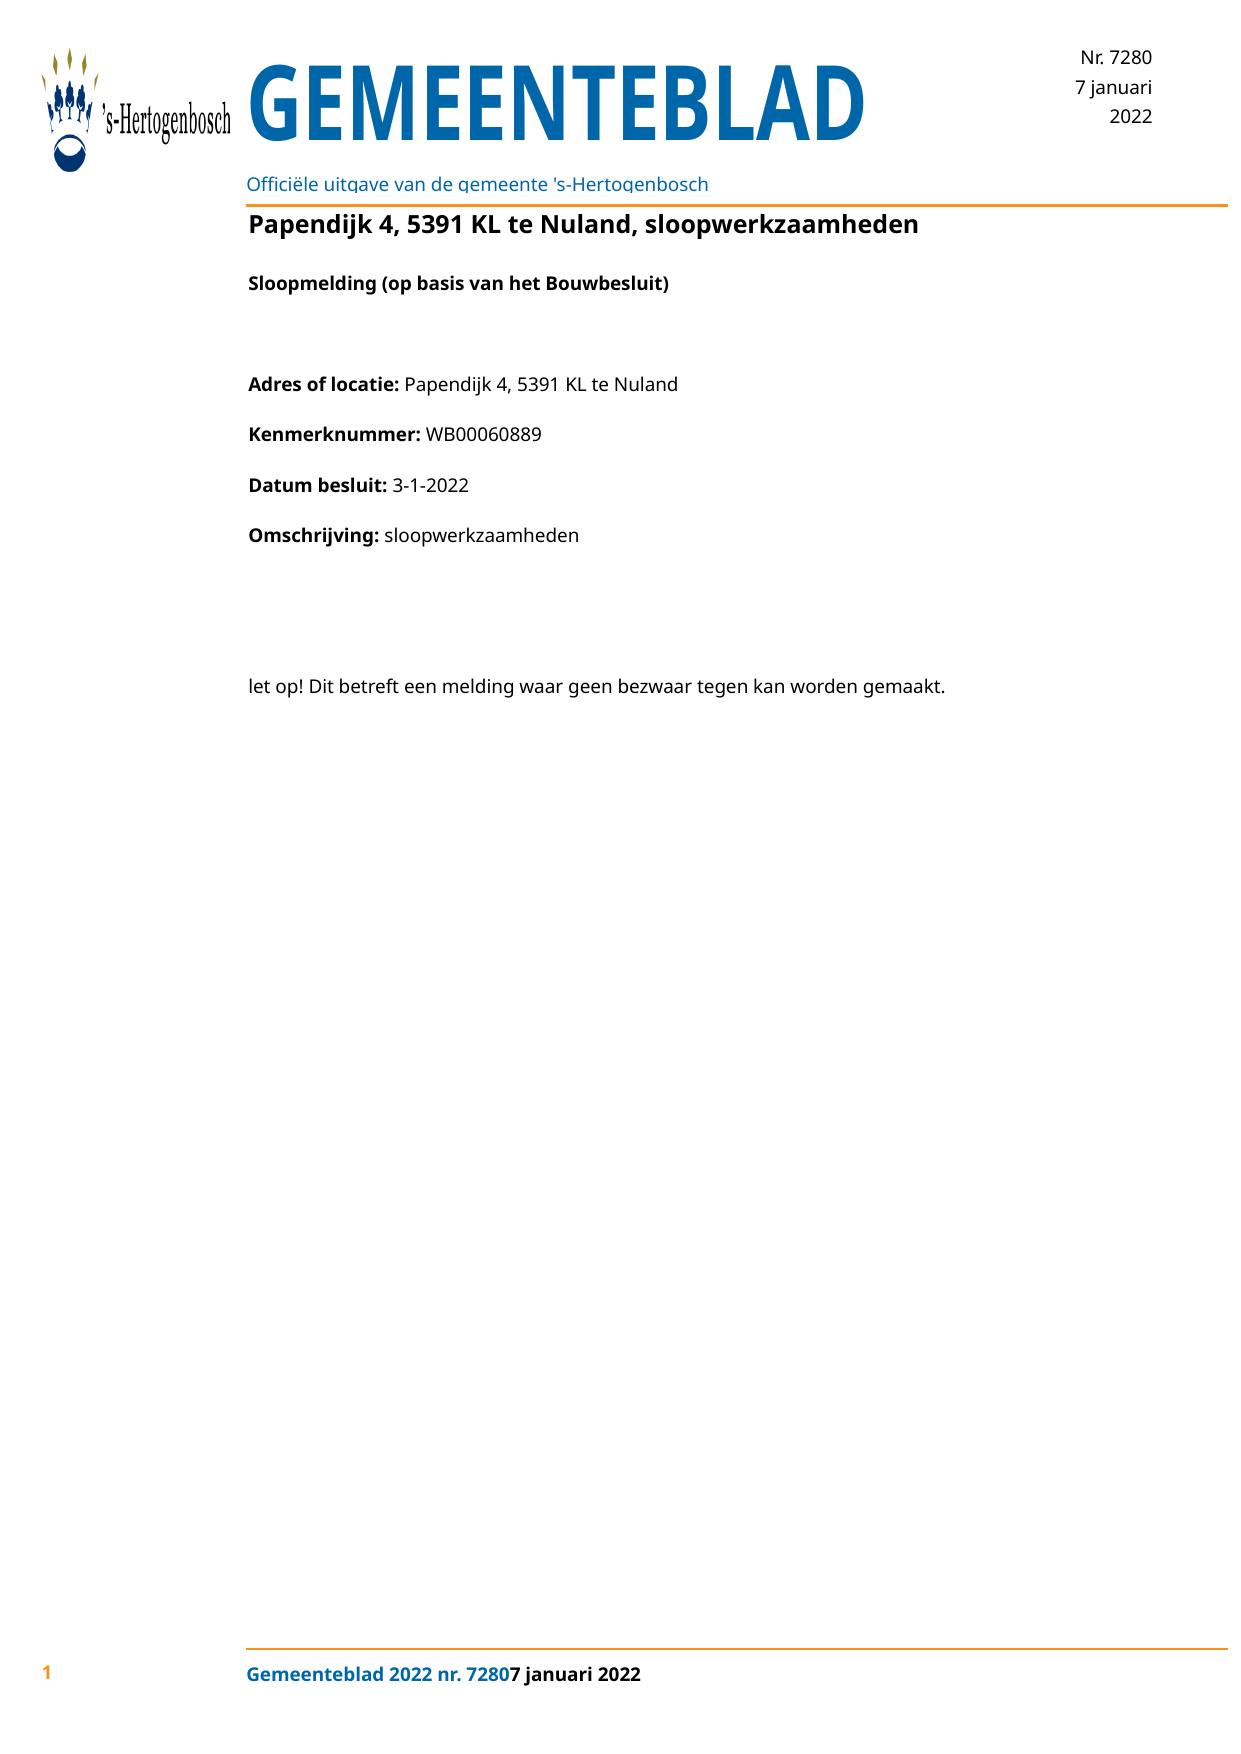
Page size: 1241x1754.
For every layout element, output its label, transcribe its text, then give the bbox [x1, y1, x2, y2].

text Papendijk 4, 5391 KL te Nuland, sloopwerkzaamheden [248, 207, 1152, 241]
text Sloopmelding (op basis van het Bouwbesluit) [248, 270, 1152, 296]
text Datum besluit: 3-1-2022 [248, 472, 1152, 498]
text Kenmerknummer: WB00060889 [248, 422, 1152, 447]
text Omschrijving: sloopwerkzaamheden [248, 522, 1152, 548]
text let op! Dit betreft een melding waar geen bezwaar tegen kan worden gemaakt. [248, 674, 1152, 699]
text Adres of locatie: Papendijk 4, 5391 KL te Nuland [248, 371, 1152, 397]
picture [41, 47, 231, 172]
